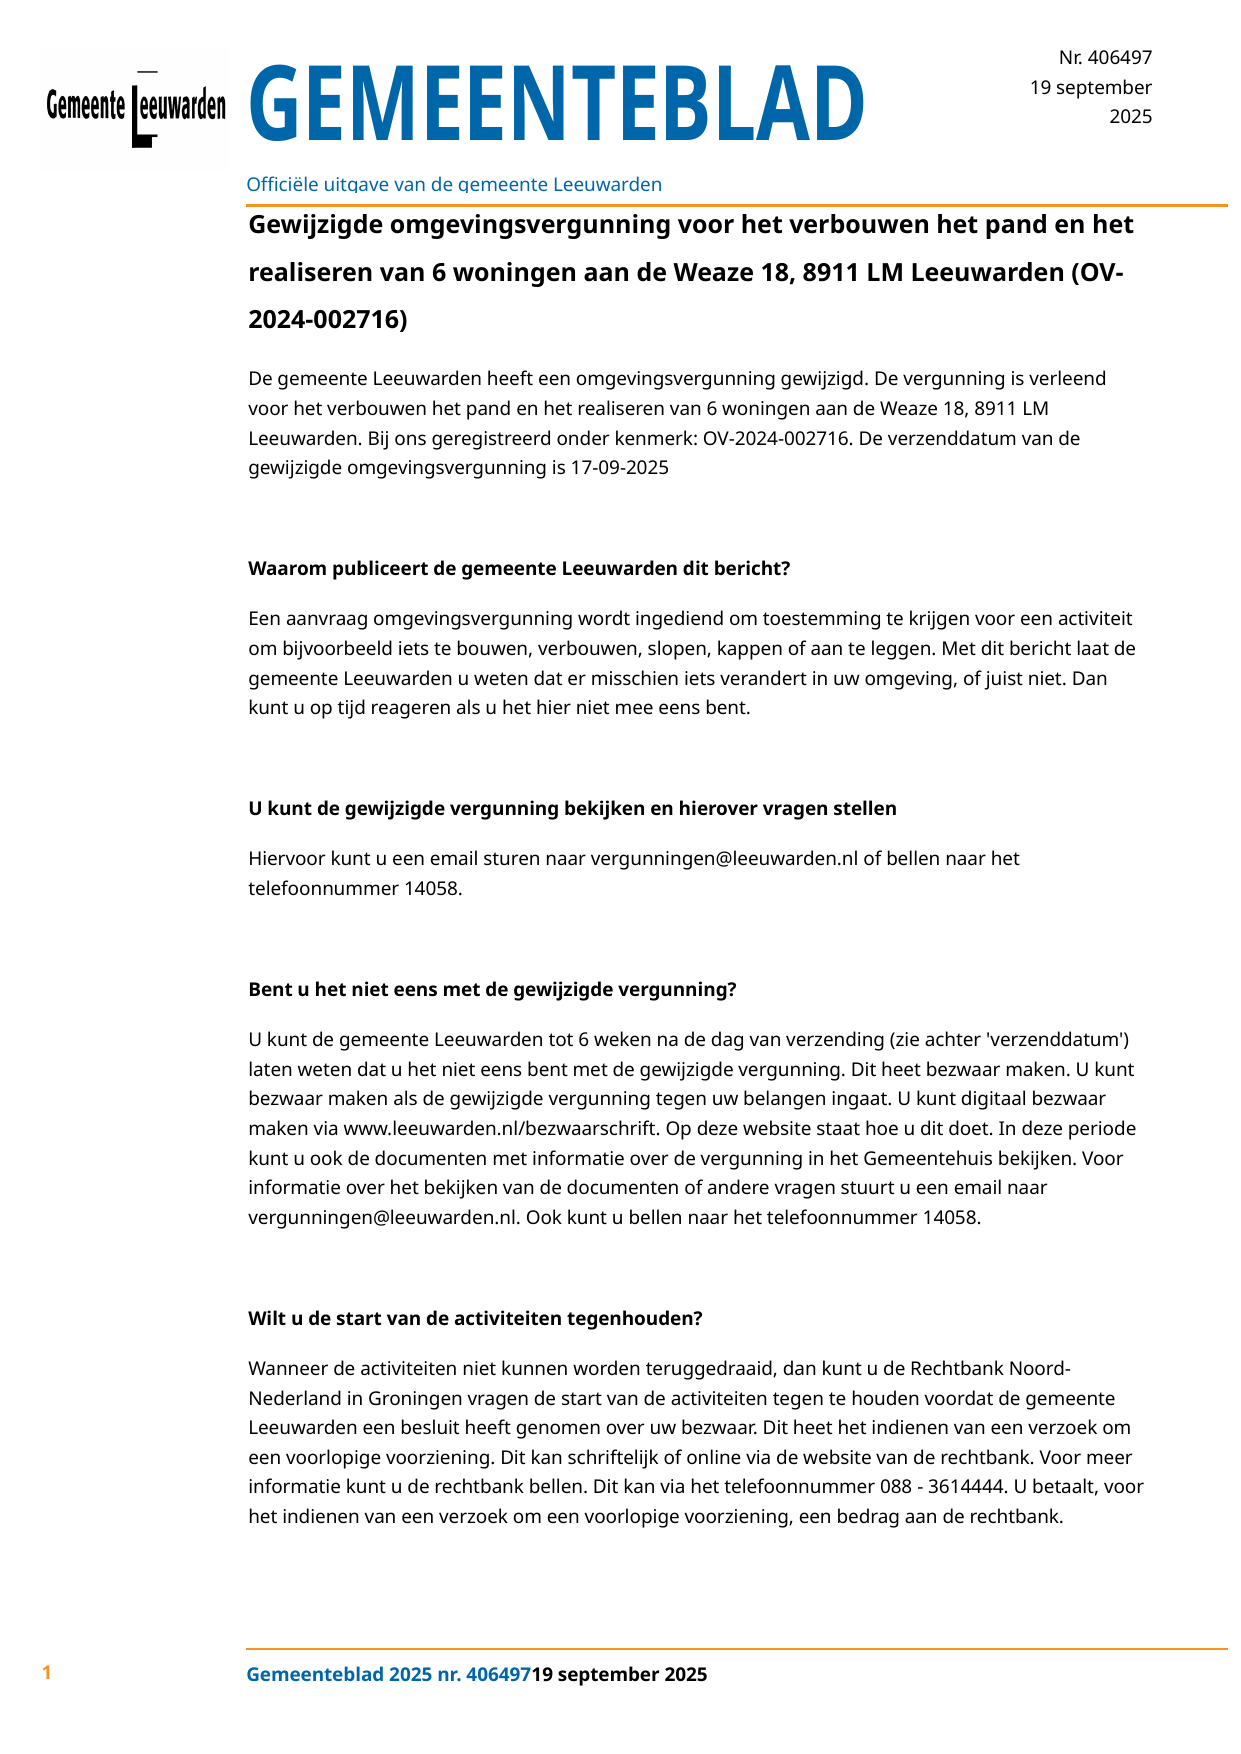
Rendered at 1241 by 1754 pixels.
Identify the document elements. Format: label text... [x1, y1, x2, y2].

text Bent u het niet eens met de gewijzigde vergunning? [248, 976, 1152, 1002]
text U kunt de gewijzigde vergunning bekijken en hierover vragen stellen [248, 795, 1152, 821]
text De gemeente Leeuwarden heeft een omgevingsvergunning gewijzigd. De vergunning is verleend voor het verbouwen het pand en het realiseren van 6 woningen aan de Weaze 18, 8911 LM Leeuwarden. Bij ons geregistreerd onder kenmerk: OV-2024-002716. De verzenddatum van de gewijzigde omgevingsvergunning is 17-09-2025 [248, 366, 1152, 480]
text Wilt u de start van de activiteiten tegenhouden? [248, 1305, 1152, 1330]
text Wanneer de activiteiten niet kunnen worden teruggedraaid, dan kunt u de Rechtbank Noord-Nederland in Groningen vragen de start van de activiteiten tegen te houden voordat de gemeente Leeuwarden een besluit heeft genomen over uw bezwaar. Dit heet het indienen van een verzoek om een voorlopige voorziening. Dit kan schriftelijk of online via de website van de rechtbank. Voor meer informatie kunt u de rechtbank bellen. Dit kan via het telefoonnummer 088 - 3614444. U betaalt, voor het indienen van een verzoek om een voorlopige voorziening, een bedrag aan de rechtbank. [248, 1355, 1152, 1529]
text Hiervoor kunt u een email sturen naar vergunningen@leeuwarden.nl of bellen naar het telefoonnummer 14058. [248, 846, 1152, 901]
text Waarom publiceert de gemeente Leeuwarden dit bericht? [248, 555, 1152, 581]
picture [41, 47, 231, 172]
text Gewijzigde omgevingsvergunning voor het verbouwen het pand en het realiseren van 6 woningen aan de Weaze 18, 8911 LM Leeuwarden (OV-2024-002716) [248, 207, 1152, 336]
text U kunt de gemeente Leeuwarden tot 6 weken na de dag van verzending (zie achter 'verzenddatum') laten weten dat u het niet eens bent met de gewijzigde vergunning. Dit heet bezwaar maken. U kunt bezwaar maken als de gewijzigde vergunning tegen uw belangen ingaat. U kunt digitaal bezwaar maken via www.leeuwarden.nl/bezwaarschrift. Op deze website staat hoe u dit doet. In deze periode kunt u ook de documenten met informatie over de vergunning in het Gemeentehuis bekijken. Voor informatie over het bekijken van de documenten of andere vragen stuurt u een email naar vergunningen@leeuwarden.nl. Ook kunt u bellen naar het telefoonnummer 14058. [248, 1026, 1152, 1229]
text Een aanvraag omgevingsvergunning wordt ingediend om toestemming te krijgen voor een activiteit om bijvoorbeeld iets te bouwen, verbouwen, slopen, kappen of aan te leggen. Met dit bericht laat de gemeente Leeuwarden u weten dat er misschien iets verandert in uw omgeving, of juist niet. Dan kunt u op tijd reageren als u het hier niet mee eens bent. [248, 606, 1152, 720]
